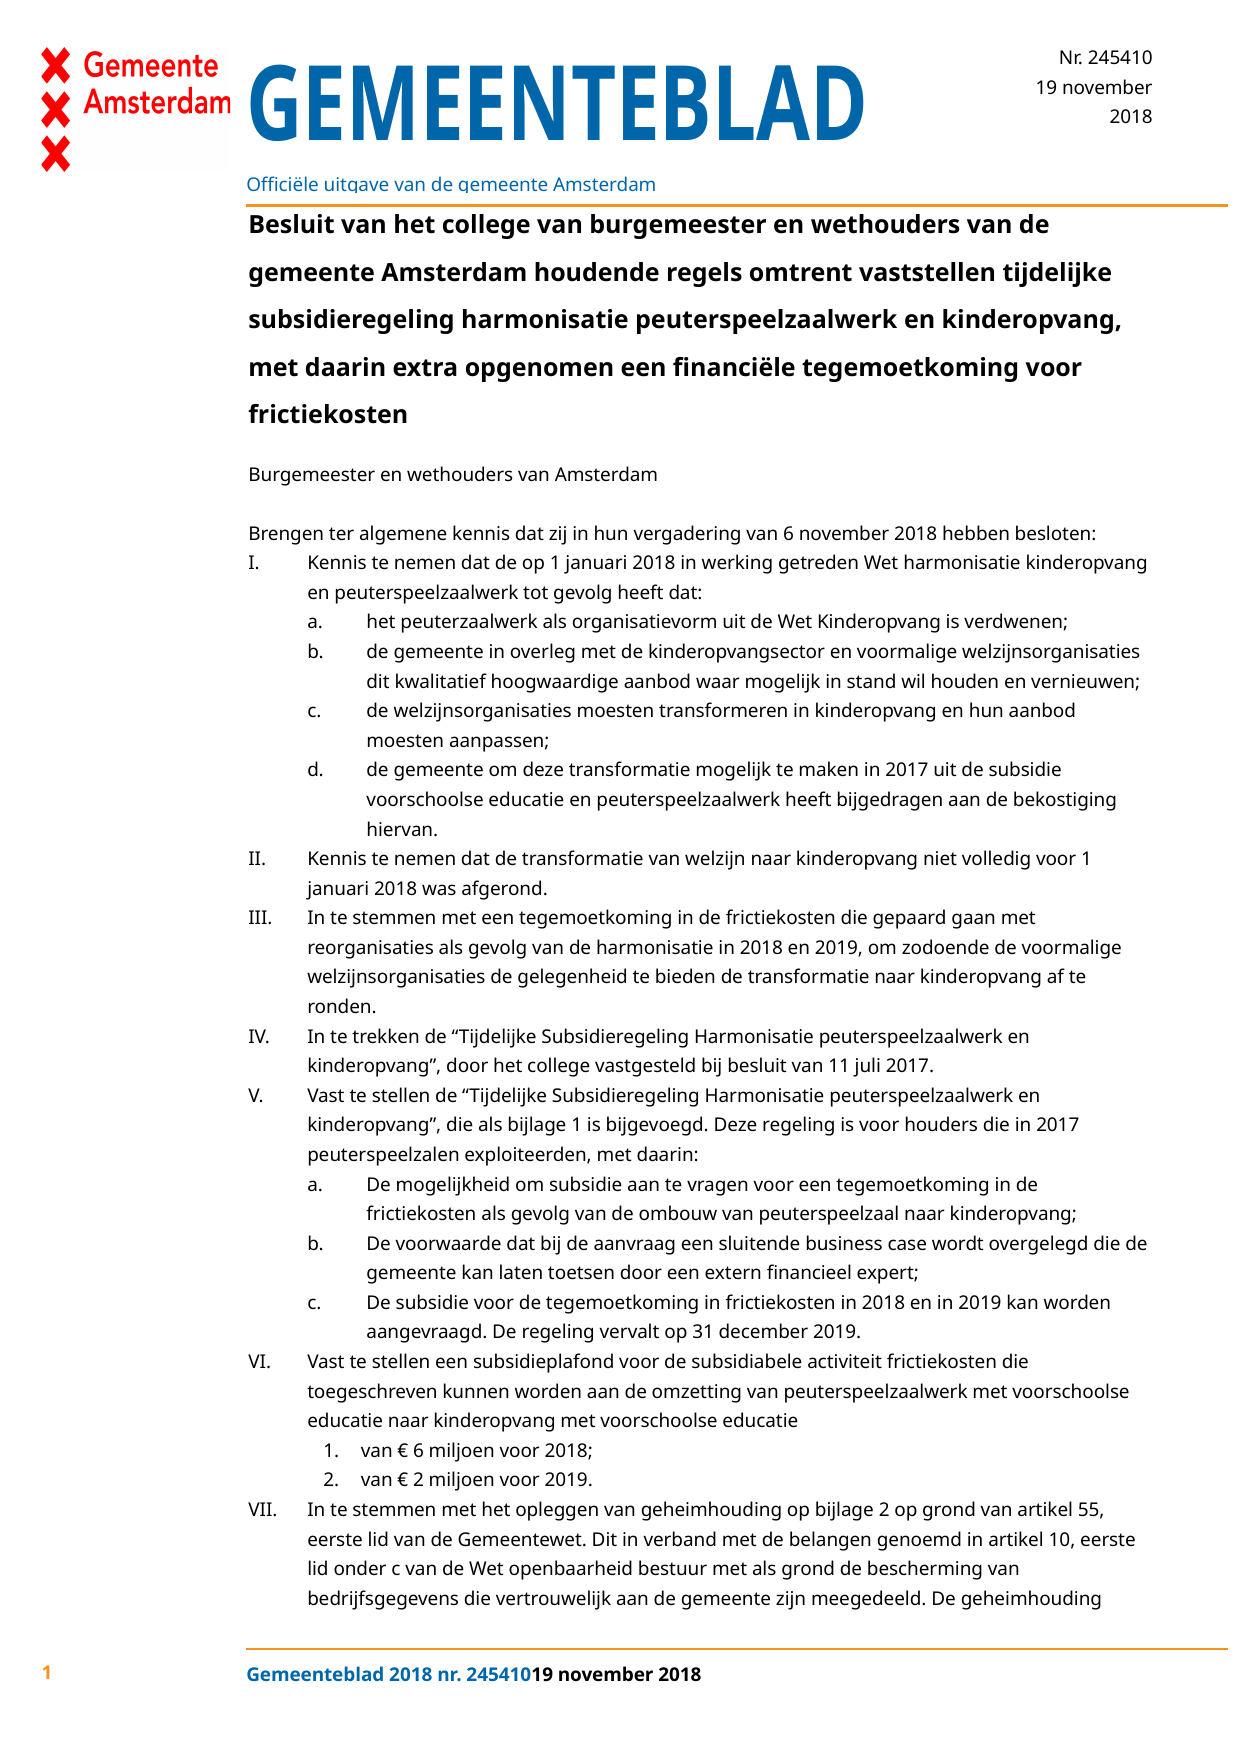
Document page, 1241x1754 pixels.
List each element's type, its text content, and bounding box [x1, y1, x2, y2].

list de gemeente om deze transformatie mogelijk te maken in 2017 uit de subsidie voorschoolse educatie en peuterspeelzaalwerk heeft bijgedragen aan de bekostiging hiervan. [307, 757, 1152, 841]
text Besluit van het college van burgemeester en wethouders van de gemeente Amsterdam houdende regels omtrent vaststellen tijdelijke subsidieregeling harmonisatie peuterspeelzaalwerk en kinderopvang, met daarin extra opgenomen een financiële tegemoetkoming voor frictiekosten [248, 207, 1152, 431]
list van € 2 miljoen voor 2019. [323, 1467, 1152, 1492]
list van € 6 miljoen voor 2018; [323, 1437, 1152, 1463]
list Kennis te nemen dat de transformatie van welzijn naar kinderopvang niet volledig voor 1 januari 2018 was afgerond. [248, 845, 1152, 901]
text Burgemeester en wethouders van Amsterdam [248, 461, 1152, 486]
list De subsidie voor de tegemoetkoming in frictiekosten in 2018 en in 2019 kan worden aangevraagd. De regeling vervalt op 31 december 2019. [307, 1289, 1152, 1344]
list In te trekken de “Tijdelijke Subsidieregeling Harmonisatie peuterspeelzaalwerk en kinderopvang”, door het college vastgesteld bij besluit van 11 juli 2017. [248, 1023, 1152, 1078]
list De voorwaarde dat bij de aanvraag een sluitende business case wordt overgelegd die de gemeente kan laten toetsen door een extern financieel expert; [307, 1230, 1152, 1285]
text Brengen ter algemene kennis dat zij in hun vergadering van 6 november 2018 hebben besloten: [248, 520, 1152, 546]
list Kennis te nemen dat de op 1 januari 2018 in werking getreden Wet harmonisatie kinderopvang en peuterspeelzaalwerk tot gevolg heeft dat: [248, 549, 1152, 605]
list Vast te stellen een subsidieplafond voor de subsidiabele activiteit frictiekosten die toegeschreven kunnen worden aan de omzetting van peuterspeelzaalwerk met voorschoolse educatie naar kinderopvang met voorschoolse educatie [248, 1348, 1152, 1433]
list de gemeente in overleg met de kinderopvangsector en voormalige welzijnsorganisaties dit kwalitatief hoogwaardige aanbod waar mogelijk in stand wil houden en vernieuwen; [307, 638, 1152, 693]
list de welzijnsorganisaties moesten transformeren in kinderopvang en hun aanbod moesten aanpassen; [307, 697, 1152, 753]
list In te stemmen met het opleggen van geheimhouding op bijlage 2 op grond van artikel 55, eerste lid van de Gemeentewet. Dit in verband met de belangen genoemd in artikel 10, eerste lid onder c van de Wet openbaarheid bestuur met als grond de bescherming van bedrijfsgegevens die vertrouwelijk aan de gemeente zijn meegedeeld. De geheimhouding [248, 1496, 1152, 1611]
list Vast te stellen de “Tijdelijke Subsidieregeling Harmonisatie peuterspeelzaalwerk en kinderopvang”, die als bijlage 1 is bijgevoegd. Deze regeling is voor houders die in 2017 peuterspeelzalen exploiteerden, met daarin: [248, 1082, 1152, 1167]
list De mogelijkheid om subsidie aan te vragen voor een tegemoetkoming in de frictiekosten als gevolg van de ombouw van peuterspeelzaal naar kinderopvang; [307, 1171, 1152, 1226]
list het peuterzaalwerk als organisatievorm uit de Wet Kinderopvang is verdwenen; [307, 609, 1152, 634]
picture [41, 47, 231, 172]
list In te stemmen met een tegemoetkoming in de frictiekosten die gepaard gaan met reorganisaties als gevolg van de harmonisatie in 2018 en 2019, om zodoende de voormalige welzijnsorganisaties de gelegenheid te bieden de transformatie naar kinderopvang af te ronden. [248, 904, 1152, 1019]
